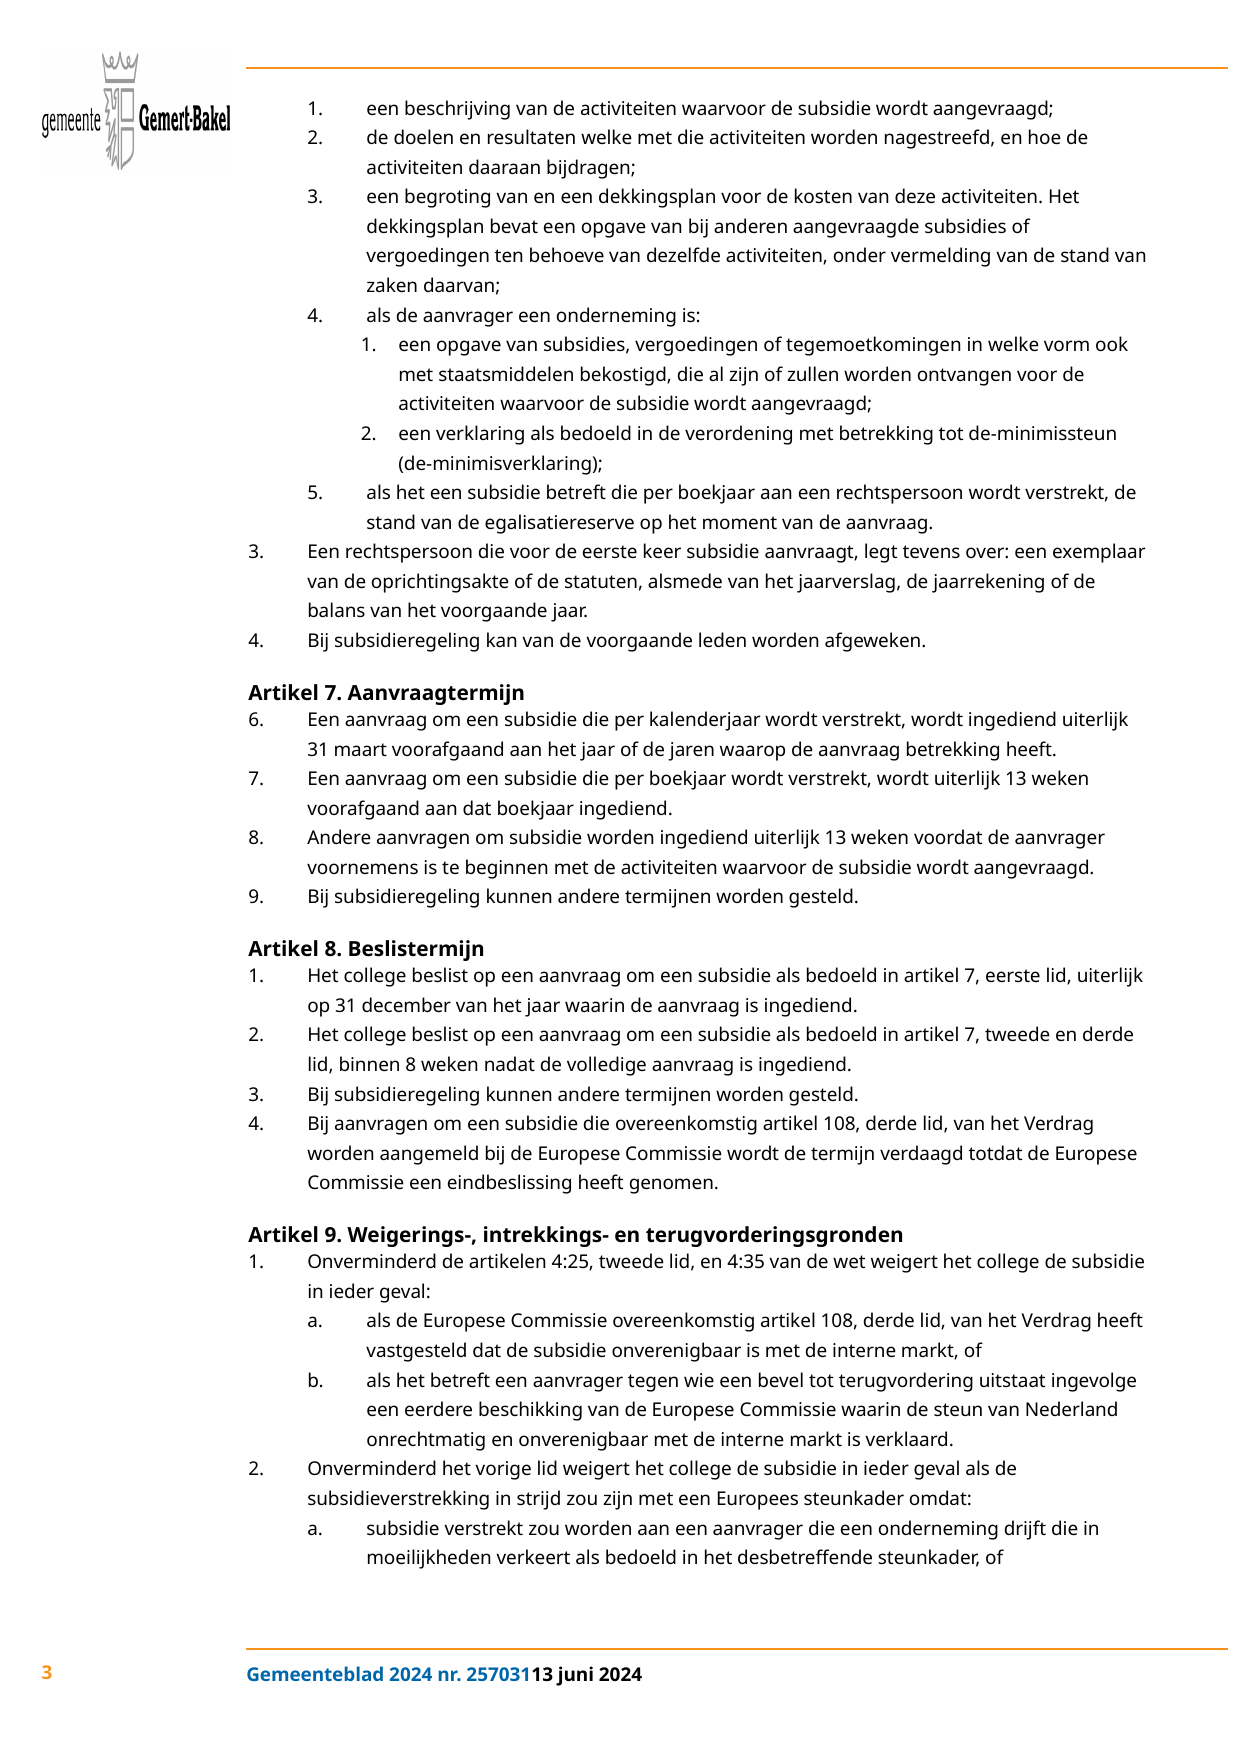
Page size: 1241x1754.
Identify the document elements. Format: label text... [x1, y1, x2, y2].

list Bij subsidieregeling kunnen andere termijnen worden gesteld. [248, 1081, 1152, 1107]
text Artikel 8. Beslistermijn [248, 934, 1152, 962]
list als de aanvrager een onderneming is: [307, 302, 1152, 328]
picture [41, 47, 231, 172]
list een begroting van en een dekkingsplan voor de kosten van deze activiteiten. Het dekkingsplan bevat een opgave van bij anderen aangevraagde subsidies of vergoedingen ten behoeve van dezelfde activiteiten, onder vermelding van de stand van zaken daarvan; [307, 183, 1152, 298]
list Het college beslist op een aanvraag om een subsidie als bedoeld in artikel 7, eerste lid, uiterlijk op 31 december van het jaar waarin de aanvraag is ingediend. [248, 962, 1152, 1018]
list Andere aanvragen om subsidie worden ingediend uiterlijk 13 weken voordat de aanvrager voornemens is te beginnen met de activiteiten waarvoor de subsidie wordt aangevraagd. [248, 824, 1152, 880]
list subsidie verstrekt zou worden aan een aanvrager die een onderneming drijft die in moeilijkheden verkeert als bedoeld in het desbetreffende steunkader, of [307, 1515, 1152, 1570]
list als het betreft een aanvrager tegen wie een bevel tot terugvordering uitstaat ingevolge een eerdere beschikking van de Europese Commissie waarin de steun van Nederland onrechtmatig en onverenigbaar met de interne markt is verklaard. [307, 1367, 1152, 1452]
list Een aanvraag om een subsidie die per boekjaar wordt verstrekt, wordt uiterlijk 13 weken voorafgaand aan dat boekjaar ingediend. [248, 765, 1152, 821]
list de doelen en resultaten welke met die activiteiten worden nagestreefd, en hoe de activiteiten daaraan bijdragen; [307, 124, 1152, 180]
list Bij subsidieregeling kunnen andere termijnen worden gesteld. [248, 884, 1152, 909]
list een verklaring als bedoeld in de verordening met betrekking tot de-minimissteun (de-minimisverklaring); [361, 420, 1152, 476]
list Onverminderd de artikelen 4:25, tweede lid, en 4:35 van de wet weigert het college de subsidie in ieder geval: [248, 1248, 1152, 1304]
text Artikel 9. Weigerings-, intrekkings- en terugvorderingsgronden [248, 1220, 1152, 1248]
list een opgave van subsidies, vergoedingen of tegemoetkomingen in welke vorm ook met staatsmiddelen bekostigd, die al zijn of zullen worden ontvangen voor de activiteiten waarvoor de subsidie wordt aangevraagd; [361, 331, 1152, 416]
list als het een subsidie betreft die per boekjaar aan een rechtspersoon wordt verstrekt, de stand van de egalisatiereserve op het moment van de aanvraag. [307, 479, 1152, 535]
list een beschrijving van de activiteiten waarvoor de subsidie wordt aangevraagd; [307, 95, 1152, 121]
list als de Europese Commissie overeenkomstig artikel 108, derde lid, van het Verdrag heeft vastgesteld dat de subsidie onverenigbaar is met de interne markt, of [307, 1308, 1152, 1363]
text Artikel 7. Aanvraagtermijn [248, 678, 1152, 706]
list Bij aanvragen om een subsidie die overeenkomstig artikel 108, derde lid, van het Verdrag worden aangemeld bij de Europese Commissie wordt de termijn verdaagd totdat de Europese Commissie een eindbeslissing heeft genomen. [248, 1110, 1152, 1195]
list Bij subsidieregeling kan van de voorgaande leden worden afgeweken. [248, 627, 1152, 653]
list Het college beslist op een aanvraag om een subsidie als bedoeld in artikel 7, tweede en derde lid, binnen 8 weken nadat de volledige aanvraag is ingediend. [248, 1022, 1152, 1077]
list Een rechtspersoon die voor de eerste keer subsidie aanvraagt, legt tevens over: een exemplaar van de oprichtingsakte of de statuten, alsmede van het jaarverslag, de jaarrekening of de balans van het voorgaande jaar. [248, 538, 1152, 623]
list Een aanvraag om een subsidie die per kalenderjaar wordt verstrekt, wordt ingediend uiterlijk 31 maart voorafgaand aan het jaar of de jaren waarop de aanvraag betrekking heeft. [248, 706, 1152, 761]
list Onverminderd het vorige lid weigert het college de subsidie in ieder geval als de subsidieverstrekking in strijd zou zijn met een Europees steunkader omdat: [248, 1456, 1152, 1511]
